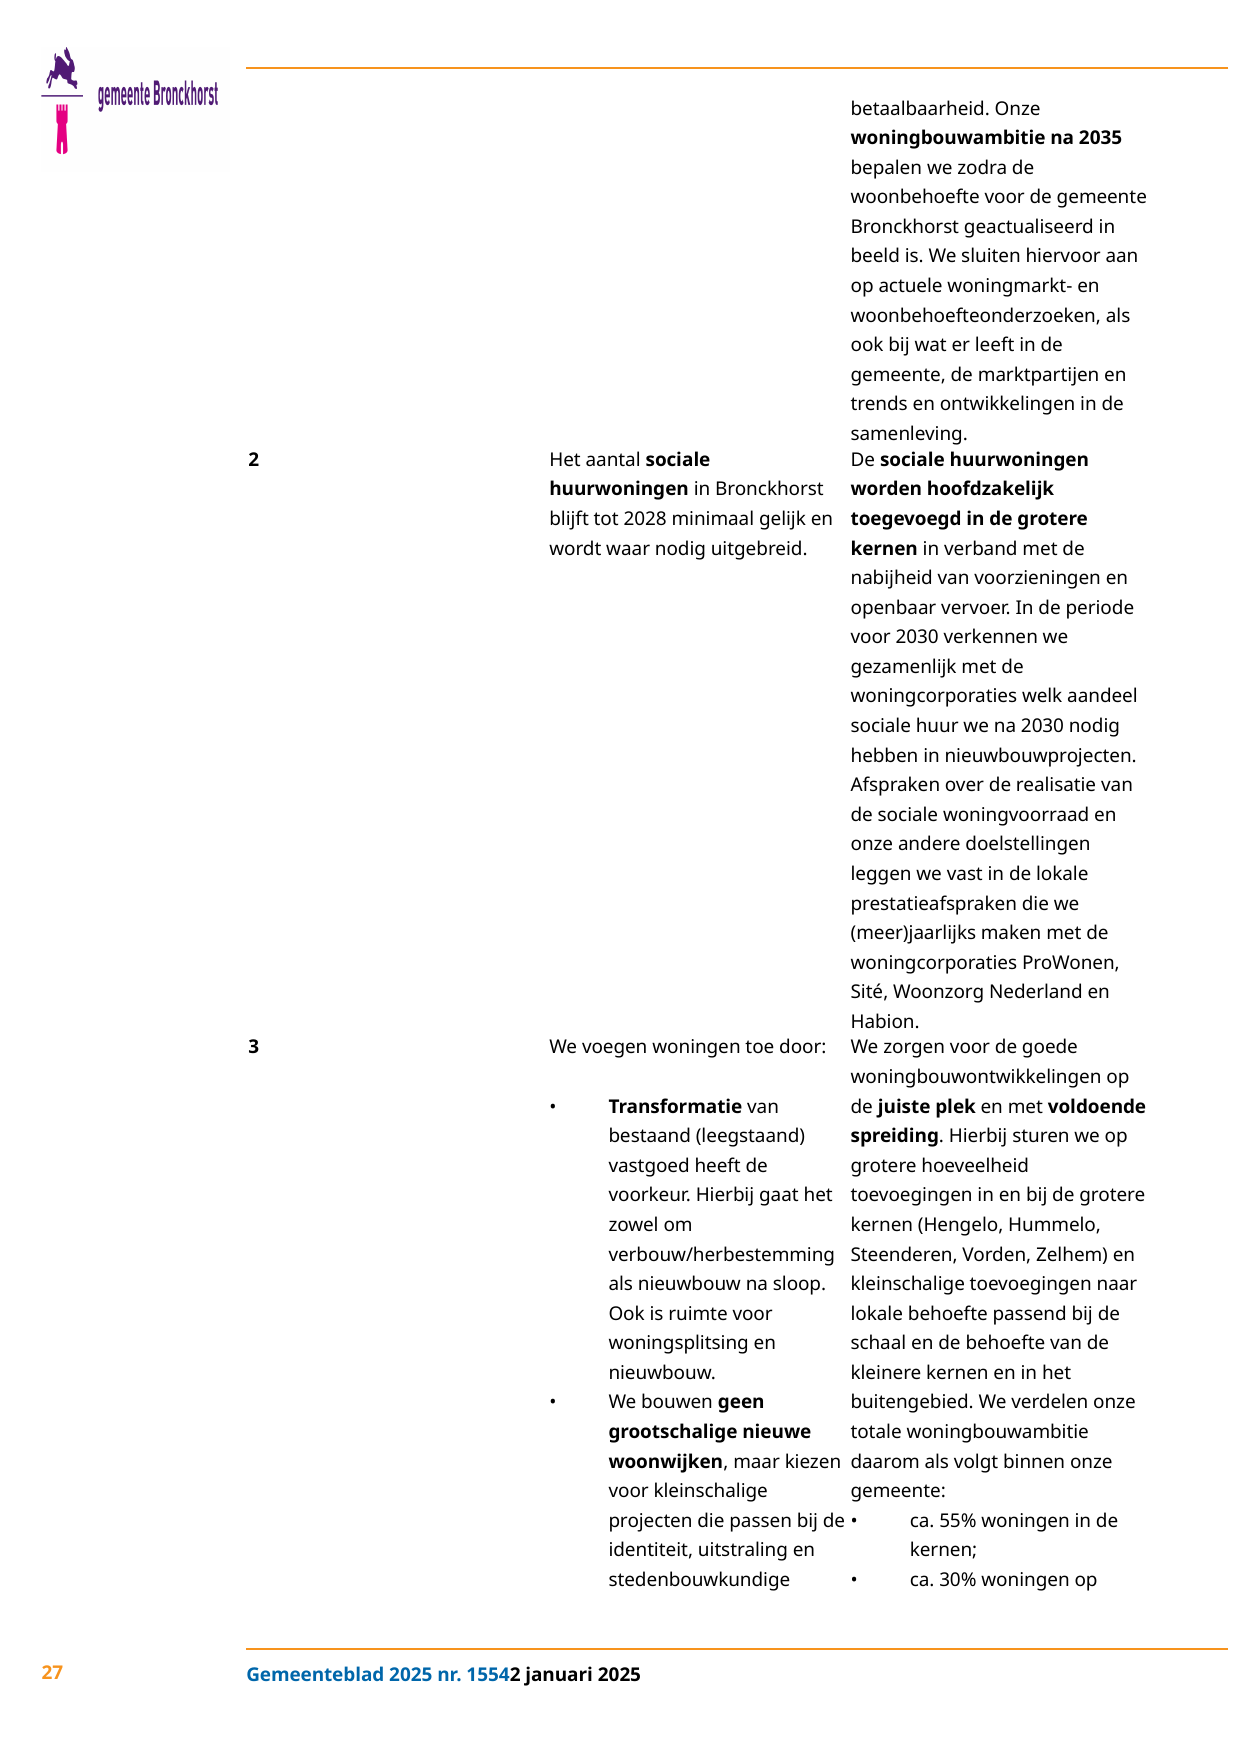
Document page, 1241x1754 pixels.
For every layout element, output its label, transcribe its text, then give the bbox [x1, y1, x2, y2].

table_cell 3 [248, 1034, 549, 1592]
table_cell Het aantal sociale huurwoningen in Bronckhorst blijft tot 2028 minimaal gelijk en wordt waar nodig uitgebreid. [549, 446, 850, 1034]
table_cell 2 [248, 446, 549, 1034]
table_cell [549, 95, 850, 446]
table_cell We voegen woningen toe door: Transformatie van bestaand (leegstaand) vastgoed heeft de voorkeur. Hierbij gaat het zowel om verbouw/herbestemming als nieuwbouw na sloop. Ook is ruimte voor woningsplitsing en nieuwbouw. We bouwen geen grootschalige nieuwe woonwijken, maar kiezen voor kleinschalige projecten die passen bij de identiteit, uitstraling en stedenbouwkundige [549, 1034, 850, 1592]
picture [41, 47, 231, 172]
table_cell betaalbaarheid. Onze woningbouwambitie na 2035 bepalen we zodra de woonbehoefte voor de gemeente Bronckhorst geactualiseerd in beeld is. We sluiten hiervoor aan op actuele woningmarkt- en woonbehoefteonderzoeken, als ook bij wat er leeft in de gemeente, de marktpartijen en trends en ontwikkelingen in de samenleving. [850, 95, 1152, 446]
table_cell [248, 95, 549, 446]
table_cell We zorgen voor de goede woningbouwontwikkelingen op de juiste plek en met voldoende spreiding. Hierbij sturen we op grotere hoeveelheid toevoegingen in en bij de grotere kernen (Hengelo, Hummelo, Steenderen, Vorden, Zelhem) en kleinschalige toevoegingen naar lokale behoefte passend bij de schaal en de behoefte van de kleinere kernen en in het buitengebied. We verdelen onze totale woningbouwambitie daarom als volgt binnen onze gemeente: ca. 55% woningen in de kernen; ca. 30% woningen op [850, 1034, 1152, 1592]
table_cell De sociale huurwoningen worden hoofdzakelijk toegevoegd in de grotere kernen in verband met de nabijheid van voorzieningen en openbaar vervoer. In de periode voor 2030 verkennen we gezamenlijk met de woningcorporaties welk aandeel sociale huur we na 2030 nodig hebben in nieuwbouwprojecten. Afspraken over de realisatie van de sociale woningvoorraad en onze andere doelstellingen leggen we vast in de lokale prestatieafspraken die we (meer)jaarlijks maken met de woningcorporaties ProWonen, Sité, Woonzorg Nederland en Habion. [850, 446, 1152, 1034]
